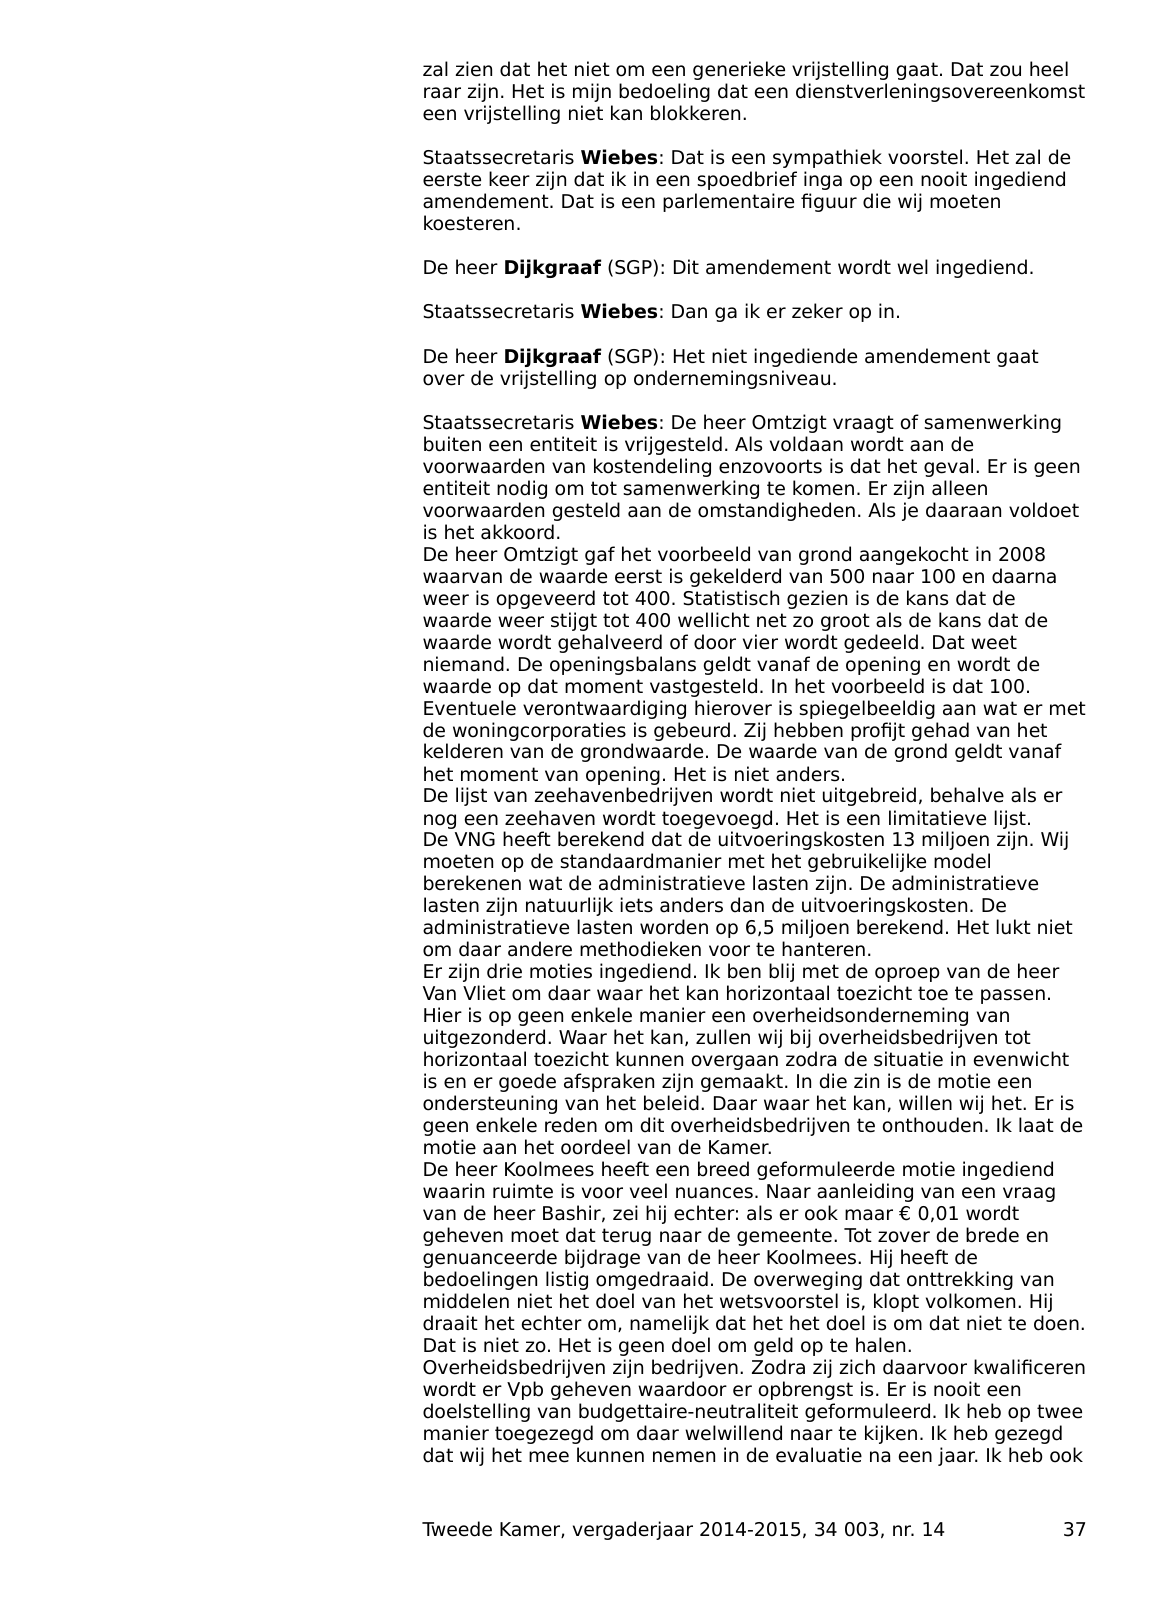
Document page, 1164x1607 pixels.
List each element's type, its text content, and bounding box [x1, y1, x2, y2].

text De lijst van zeehavenbedrijven wordt niet uitgebreid, behalve als er nog een zeehaven wordt toegevoegd. Het is een limitatieve lijst. [422, 785, 1087, 829]
text Staatssecretaris Wiebes: Dat is een sympathiek voorstel. Het zal de eerste keer zijn dat ik in een spoedbrief inga op een nooit ingediend amendement. Dat is een parlementaire figuur die wij moeten koesteren. [422, 147, 1087, 235]
text De heer Koolmees heeft een breed geformuleerde motie ingediend waarin ruimte is voor veel nuances. Naar aanleiding van een vraag van de heer Bashir, zei hij echter: als er ook maar € 0,01 wordt geheven moet dat terug naar de gemeente. Tot zover de brede en genuanceerde bijdrage van de heer Koolmees. Hij heeft de bedoelingen listig omgedraaid. De overweging dat onttrekking van middelen niet het doel van het wetsvoorstel is, klopt volkomen. Hij draait het echter om, namelijk dat het het doel is om dat niet te doen. Dat is niet zo. Het is geen doel om geld op te halen. Overheidsbedrijven zijn bedrijven. Zodra zij zich daarvoor kwalificeren wordt er Vpb geheven waardoor er opbrengst is. Er is nooit een doelstelling van budgettaire-neutraliteit geformuleerd. Ik heb op twee manier toegezegd om daar welwillend naar te kijken. Ik heb gezegd dat wij het mee kunnen nemen in de evaluatie na een jaar. Ik heb ook [422, 1159, 1087, 1467]
text Staatssecretaris Wiebes: Dan ga ik er zeker op in. [422, 301, 1087, 323]
text Staatssecretaris Wiebes: De heer Omtzigt vraagt of samenwerking buiten een entiteit is vrijgesteld. Als voldaan wordt aan de voorwaarden van kostendeling enzovoorts is dat het geval. Er is geen entiteit nodig om tot samenwerking te komen. Er zijn alleen voorwaarden gesteld aan de omstandigheden. Als je daaraan voldoet is het akkoord. [422, 412, 1087, 544]
text De heer Dijkgraaf (SGP): Het niet ingediende amendement gaat over de vrijstelling op ondernemingsniveau. [422, 346, 1087, 389]
text De VNG heeft berekend dat de uitvoeringskosten 13 miljoen zijn. Wij moeten op de standaardmanier met het gebruikelijke model berekenen wat de administratieve lasten zijn. De administratieve lasten zijn natuurlijk iets anders dan de uitvoeringskosten. De administratieve lasten worden op 6,5 miljoen berekend. Het lukt niet om daar andere methodieken voor te hanteren. [422, 829, 1087, 961]
text De heer Dijkgraaf (SGP): Dit amendement wordt wel ingediend. [422, 257, 1087, 279]
text zal zien dat het niet om een generieke vrijstelling gaat. Dat zou heel raar zijn. Het is mijn bedoeling dat een dienstverleningsovereenkomst een vrijstelling niet kan blokkeren. [422, 59, 1087, 125]
text De heer Omtzigt gaf het voorbeeld van grond aangekocht in 2008 waarvan de waarde eerst is gekelderd van 500 naar 100 en daarna weer is opgeveerd tot 400. Statistisch gezien is de kans dat de waarde weer stijgt tot 400 wellicht net zo groot als de kans dat de waarde wordt gehalveerd of door vier wordt gedeeld. Dat weet niemand. De openingsbalans geldt vanaf de opening en wordt de waarde op dat moment vastgesteld. In het voorbeeld is dat 100. Eventuele verontwaardiging hierover is spiegelbeeldig aan wat er met de woningcorporaties is gebeurd. Zij hebben profijt gehad van het kelderen van de grondwaarde. De waarde van de grond geldt vanaf het moment van opening. Het is niet anders. [422, 544, 1087, 785]
text Er zijn drie moties ingediend. Ik ben blij met de oproep van de heer Van Vliet om daar waar het kan horizontaal toezicht toe te passen. Hier is op geen enkele manier een overheidsonderneming van uitgezonderd. Waar het kan, zullen wij bij overheidsbedrijven tot horizontaal toezicht kunnen overgaan zodra de situatie in evenwicht is en er goede afspraken zijn gemaakt. In die zin is de motie een ondersteuning van het beleid. Daar waar het kan, willen wij het. Er is geen enkele reden om dit overheidsbedrijven te onthouden. Ik laat de motie aan het oordeel van de Kamer. [422, 961, 1087, 1159]
